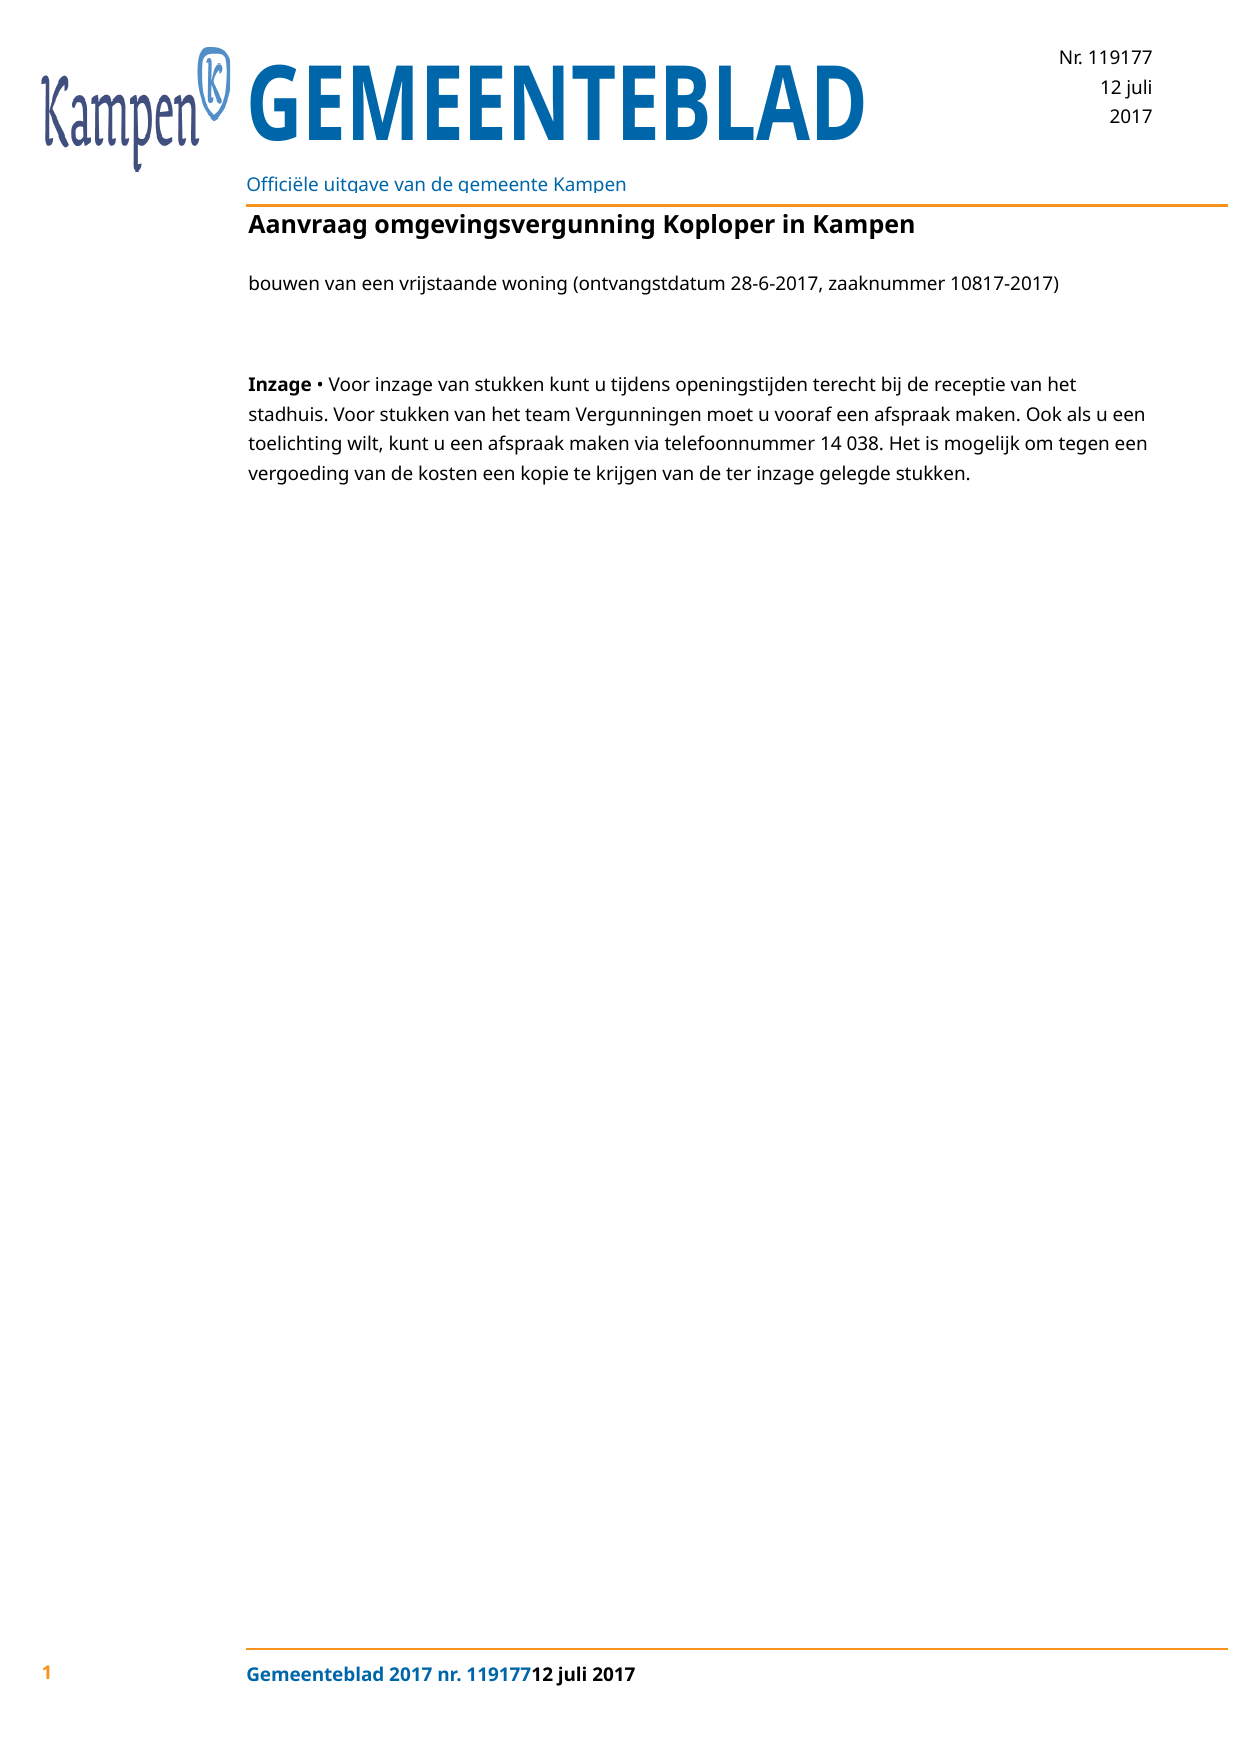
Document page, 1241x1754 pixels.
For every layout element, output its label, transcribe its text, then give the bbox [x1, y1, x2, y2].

text Aanvraag omgevingsvergunning Koploper in Kampen [248, 207, 1152, 241]
picture [41, 47, 231, 172]
text bouwen van een vrijstaande woning (ontvangstdatum 28-6-2017, zaaknummer 10817-2017) [248, 270, 1152, 296]
text Inzage • Voor inzage van stukken kunt u tijdens openingstijden terecht bij de receptie van het stadhuis. Voor stukken van het team Vergunningen moet u vooraf een afspraak maken. Ook als u een toelichting wilt, kunt u een afspraak maken via telefoonnummer 14 038. Het is mogelijk om tegen een vergoeding van de kosten een kopie te krijgen van de ter inzage gelegde stukken. [248, 371, 1152, 486]
